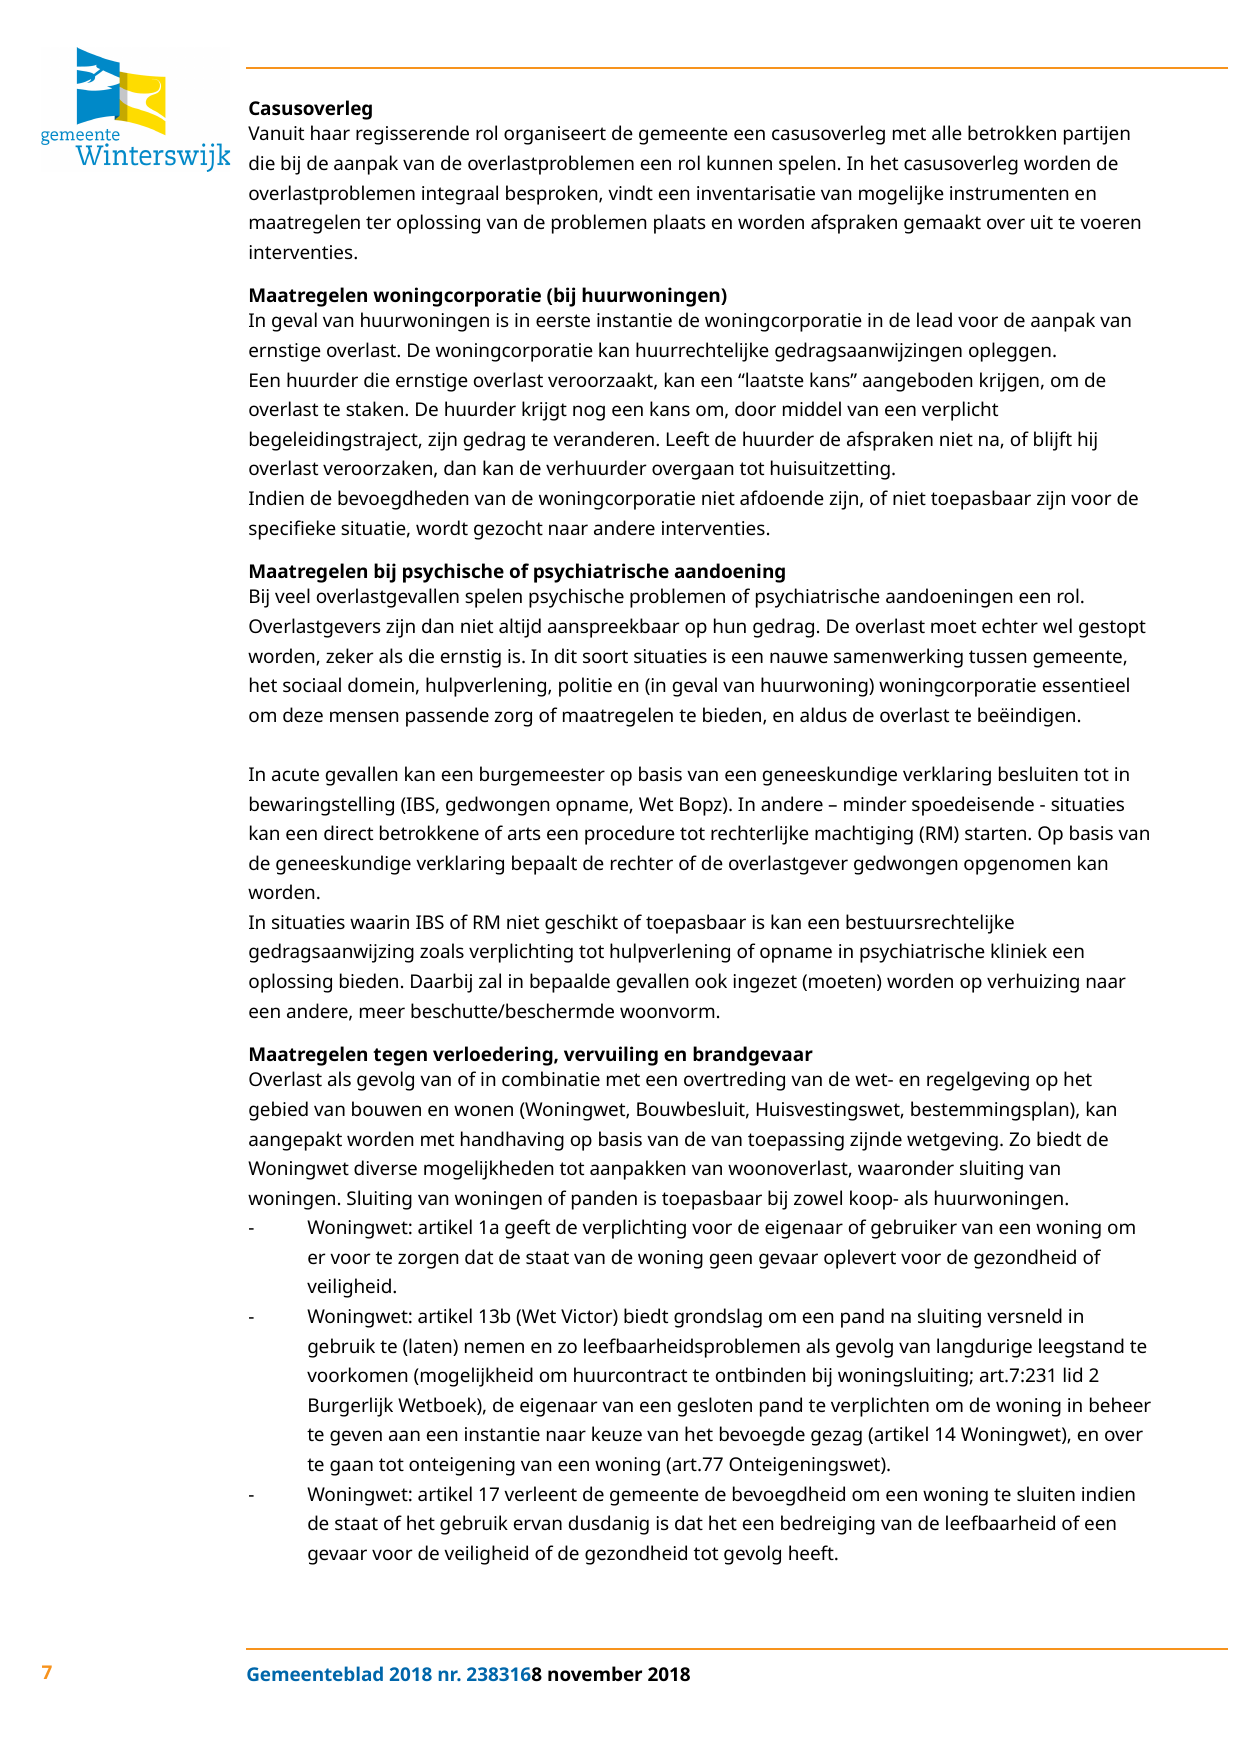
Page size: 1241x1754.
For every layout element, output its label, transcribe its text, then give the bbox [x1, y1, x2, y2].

text Een huurder die ernstige overlast veroorzaakt, kan een “laatste kans” aangeboden krijgen, om de overlast te staken. De huurder krijgt nog een kans om, door middel van een verplicht begeleidingstraject, zijn gedrag te veranderen. Leeft de huurder de afspraken niet na, of blijft hij overlast veroorzaken, dan kan de verhuurder overgaan tot huisuitzetting. [248, 367, 1152, 481]
text Maatregelen bij psychische of psychiatrische aandoening [248, 558, 1152, 584]
text In situaties waarin IBS of RM niet geschikt of toepasbaar is kan een bestuursrechtelijke gedragsaanwijzing zoals verplichting tot hulpverlening of opname in psychiatrische kliniek een oplossing bieden. Daarbij zal in bepaalde gevallen ook ingezet (moeten) worden op verhuizing naar een andere, meer beschutte/beschermde woonvorm. [248, 909, 1152, 1023]
text Vanuit haar regisserende rol organiseert de gemeente een casusoverleg met alle betrokken partijen die bij de aanpak van de overlastproblemen een rol kunnen spelen. In het casusoverleg worden de overlastproblemen integraal besproken, vindt een inventarisatie van mogelijke instrumenten en maatregelen ter oplossing van de problemen plaats en worden afspraken gemaakt over uit te voeren interventies. [248, 121, 1152, 264]
text Maatregelen woningcorporatie (bij huurwoningen) [248, 282, 1152, 308]
text Overlast als gevolg van of in combinatie met een overtreding van de wet- en regelgeving op het gebied van bouwen en wonen (Woningwet, Bouwbesluit, Huisvestingswet, bestemmingsplan), kan aangepakt worden met handhaving op basis van de van toepassing zijnde wetgeving. Zo biedt de Woningwet diverse mogelijkheden tot aanpakken van woonoverlast, waaronder sluiting van woningen. Sluiting van woningen of panden is toepasbaar bij zowel koop- als huurwoningen. [248, 1067, 1152, 1211]
text Indien de bevoegdheden van de woningcorporatie niet afdoende zijn, of niet toepasbaar zijn voor de specifieke situatie, wordt gezocht naar andere interventies. [248, 485, 1152, 541]
picture [225, 153, 231, 162]
text Maatregelen tegen verloedering, vervuiling en brandgevaar [248, 1041, 1152, 1067]
list Woningwet: artikel 13b (Wet Victor) biedt grondslag om een pand na sluiting versneld in gebruik te (laten) nemen en zo leefbaarheidsproblemen als gevolg van langdurige leegstand te voorkomen (mogelijkheid om huurcontract te ontbinden bij woningsluiting; art.7:231 lid 2 Burgerlijk Wetboek), de eigenaar van een gesloten pand te verplichten om de woning in beheer te geven aan een instantie naar keuze van het bevoegde gezag (artikel 14 Woningwet), en over te gaan tot onteigening van een woning (art.77 Onteigeningswet). [248, 1303, 1152, 1477]
list Woningwet: artikel 1a geeft de verplichting voor de eigenaar of gebruiker van een woning om er voor te zorgen dat de staat van de woning geen gevaar oplevert voor de gezondheid of veiligheid. [248, 1214, 1152, 1299]
text In geval van huurwoningen is in eerste instantie de woningcorporatie in de lead voor de aanpak van ernstige overlast. De woningcorporatie kan huurrechtelijke gedragsaanwijzingen opleggen. [248, 308, 1152, 363]
text Bij veel overlastgevallen spelen psychische problemen of psychiatrische aandoeningen een rol. Overlastgevers zijn dan niet altijd aanspreekbaar op hun gedrag. De overlast moet echter wel gestopt worden, zeker als die ernstig is. In dit soort situaties is een nauwe samenwerking tussen gemeente, het sociaal domein, hulpverlening, politie en (in geval van huurwoning) woningcorporatie essentieel om deze mensen passende zorg of maatregelen te bieden, en aldus de overlast te beëindigen. [248, 584, 1152, 728]
text Casusoverleg [248, 95, 1152, 121]
text In acute gevallen kan een burgemeester op basis van een geneeskundige verklaring besluiten tot in bewaringstelling (IBS, gedwongen opname, Wet Bopz). In andere – minder spoedeisende - situaties kan een direct betrokkene of arts een procedure tot rechterlijke machtiging (RM) starten. Op basis van de geneeskundige verklaring bepaalt de rechter of de overlastgever gedwongen opgenomen kan worden. [248, 761, 1152, 905]
list Woningwet: artikel 17 verleent de gemeente de bevoegdheid om een woning te sluiten indien de staat of het gebruik ervan dusdanig is dat het een bedreiging van de leefbaarheid of een gevaar voor de veiligheid of de gezondheid tot gevolg heeft. [248, 1481, 1152, 1566]
picture [41, 47, 231, 172]
